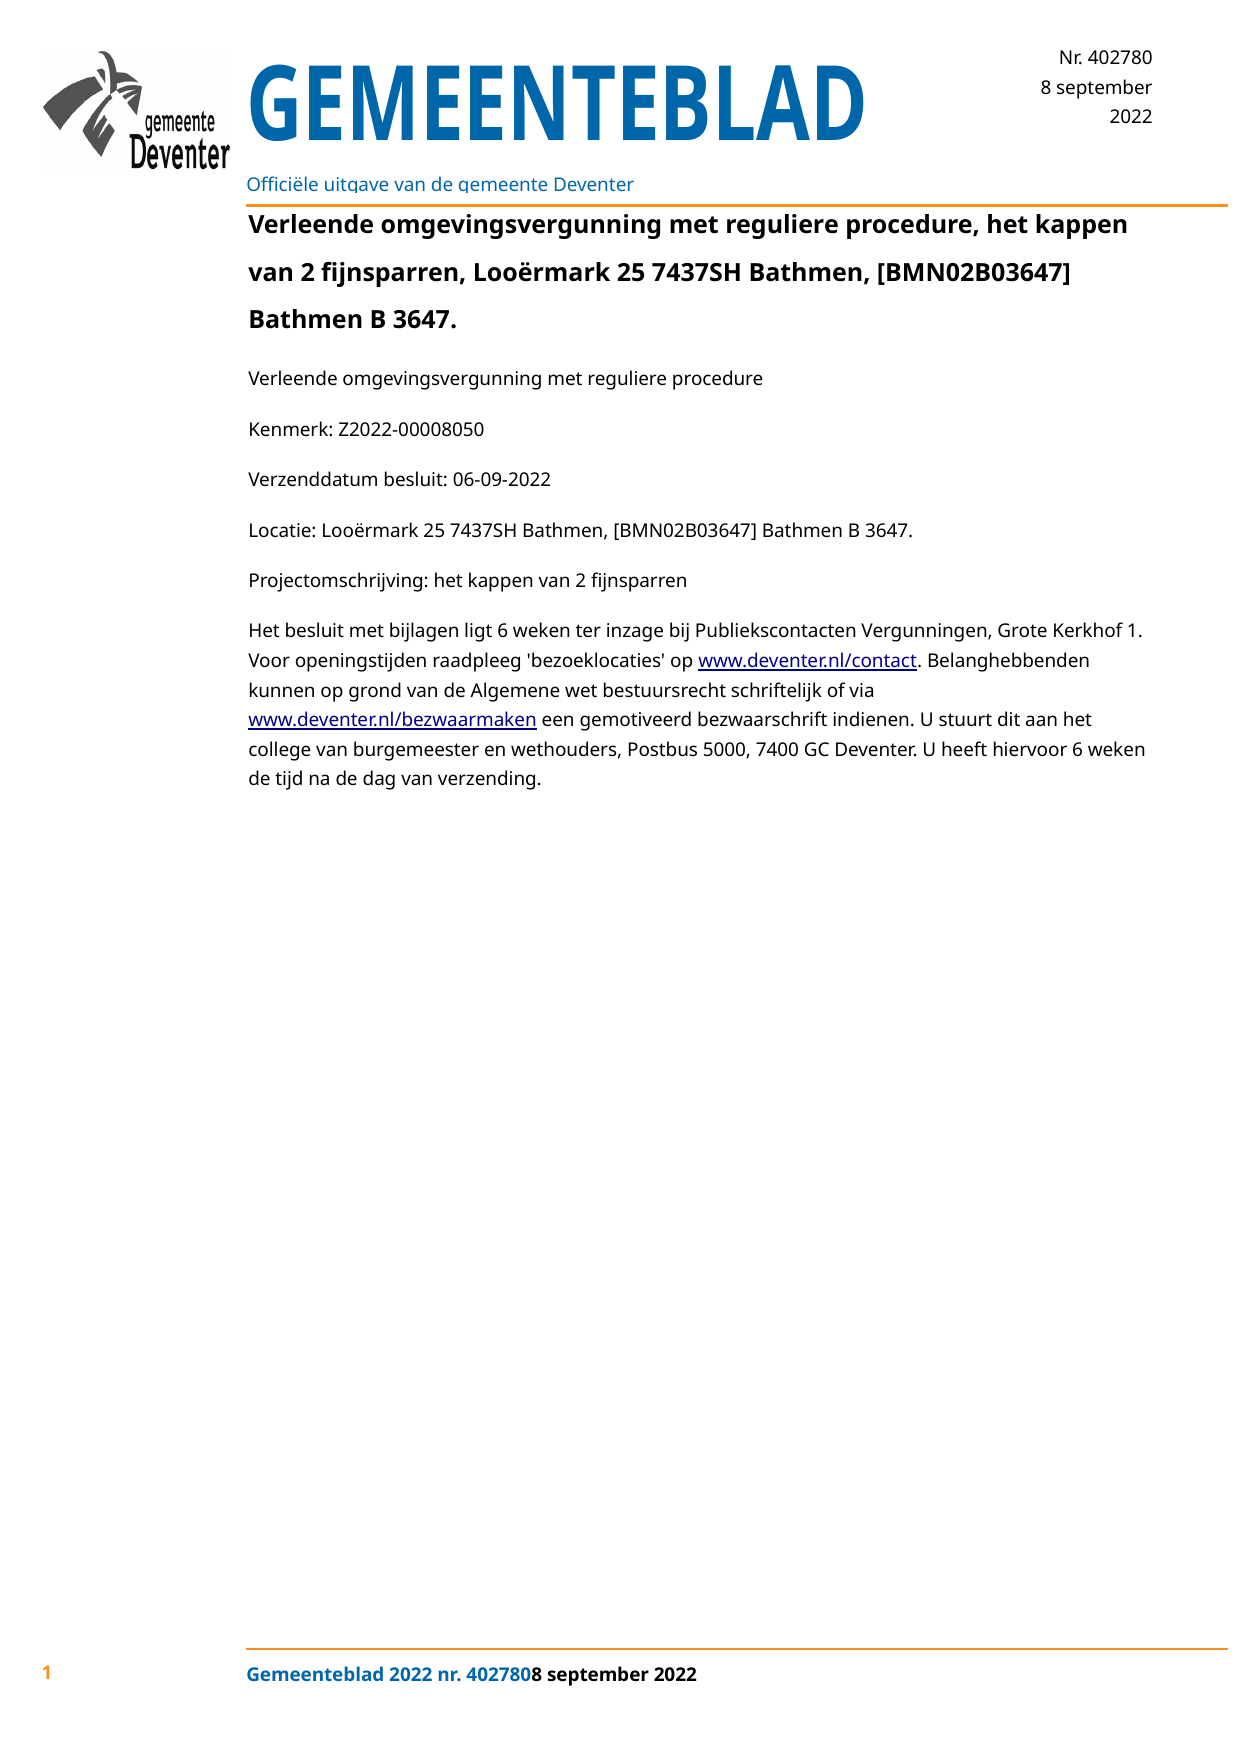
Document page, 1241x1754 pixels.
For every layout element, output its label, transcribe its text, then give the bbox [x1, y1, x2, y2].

text Projectomschrijving: het kappen van 2 fijnsparren [248, 567, 1152, 593]
text Verleende omgevingsvergunning met reguliere procedure [248, 366, 1152, 391]
text Kenmerk: Z2022-00008050 [248, 416, 1152, 442]
text Verzenddatum besluit: 06-09-2022 [248, 466, 1152, 492]
text Locatie: Looërmark 25 7437SH Bathmen, [BMN02B03647] Bathmen B 3647. [248, 517, 1152, 542]
text Verleende omgevingsvergunning met reguliere procedure, het kappen van 2 fijnsparren, Looërmark 25 7437SH Bathmen, [BMN02B03647] Bathmen B 3647. [248, 207, 1152, 336]
picture [41, 47, 231, 172]
text Het besluit met bijlagen ligt 6 weken ter inzage bij Publiekscontacten Vergunningen, Grote Kerkhof 1. Voor openingstijden raadpleeg 'bezoeklocaties' op www.deventer.nl/contact. Belanghebbenden kunnen op grond van de Algemene wet bestuursrecht schriftelijk of via www.deventer.nl/bezwaarmaken een gemotiveerd bezwaarschrift indienen. U stuurt dit aan het college van burgemeester en wethouders, Postbus 5000, 7400 GC Deventer. U heeft hiervoor 6 weken de tijd na de dag van verzending. [248, 618, 1152, 791]
